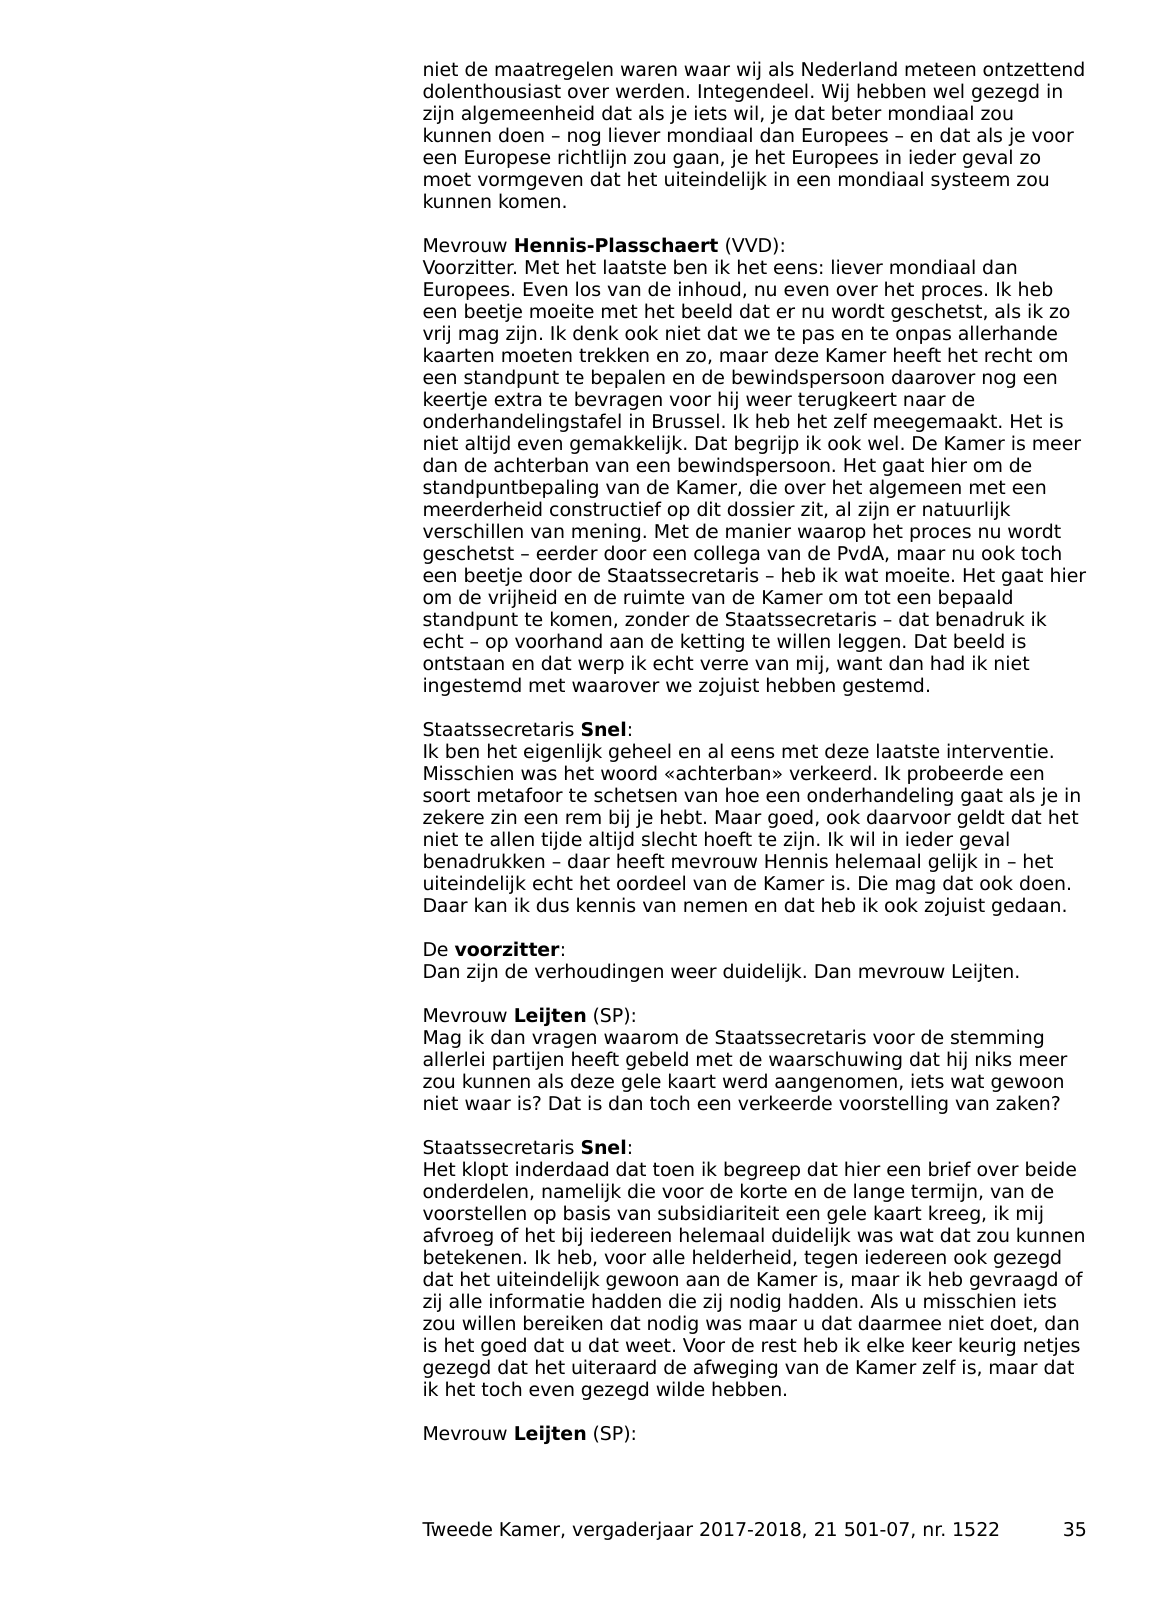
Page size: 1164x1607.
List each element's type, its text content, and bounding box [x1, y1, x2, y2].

text Mevrouw Leijten (SP): [422, 1423, 1087, 1445]
text niet de maatregelen waren waar wij als Nederland meteen ontzettend dolenthousiast over werden. Integendeel. Wij hebben wel gezegd in zijn algemeenheid dat als je iets wil, je dat beter mondiaal zou kunnen doen – nog liever mondiaal dan Europees – en dat als je voor een Europese richtlijn zou gaan, je het Europees in ieder geval zo moet vormgeven dat het uiteindelijk in een mondiaal systeem zou kunnen komen. [422, 59, 1087, 213]
text Mevrouw Leijten (SP): [422, 1005, 1087, 1027]
text Dan zijn de verhoudingen weer duidelijk. Dan mevrouw Leijten. [422, 961, 1087, 983]
text Mag ik dan vragen waarom de Staatssecretaris voor de stemming allerlei partijen heeft gebeld met de waarschuwing dat hij niks meer zou kunnen als deze gele kaart werd aangenomen, iets wat gewoon niet waar is? Dat is dan toch een verkeerde voorstelling van zaken? [422, 1027, 1087, 1115]
text Staatssecretaris Snel: [422, 1137, 1087, 1159]
text Het klopt inderdaad dat toen ik begreep dat hier een brief over beide onderdelen, namelijk die voor de korte en de lange termijn, van de voorstellen op basis van subsidiariteit een gele kaart kreeg, ik mij afvroeg of het bij iedereen helemaal duidelijk was wat dat zou kunnen betekenen. Ik heb, voor alle helderheid, tegen iedereen ook gezegd dat het uiteindelijk gewoon aan de Kamer is, maar ik heb gevraagd of zij alle informatie hadden die zij nodig hadden. Als u misschien iets zou willen bereiken dat nodig was maar u dat daarmee niet doet, dan is het goed dat u dat weet. Voor de rest heb ik elke keer keurig netjes gezegd dat het uiteraard de afweging van de Kamer zelf is, maar dat ik het toch even gezegd wilde hebben. [422, 1159, 1087, 1401]
text De voorzitter: [422, 939, 1087, 961]
text Voorzitter. Met het laatste ben ik het eens: liever mondiaal dan Europees. Even los van de inhoud, nu even over het proces. Ik heb een beetje moeite met het beeld dat er nu wordt geschetst, als ik zo vrij mag zijn. Ik denk ook niet dat we te pas en te onpas allerhande kaarten moeten trekken en zo, maar deze Kamer heeft het recht om een standpunt te bepalen en de bewindspersoon daarover nog een keertje extra te bevragen voor hij weer terugkeert naar de onderhandelingstafel in Brussel. Ik heb het zelf meegemaakt. Het is niet altijd even gemakkelijk. Dat begrijp ik ook wel. De Kamer is meer dan de achterban van een bewindspersoon. Het gaat hier om de standpuntbepaling van de Kamer, die over het algemeen met een meerderheid constructief op dit dossier zit, al zijn er natuurlijk verschillen van mening. Met de manier waarop het proces nu wordt geschetst – eerder door een collega van de PvdA, maar nu ook toch een beetje door de Staatssecretaris – heb ik wat moeite. Het gaat hier om de vrijheid en de ruimte van de Kamer om tot een bepaald standpunt te komen, zonder de Staatssecretaris – dat benadruk ik echt – op voorhand aan de ketting te willen leggen. Dat beeld is ontstaan en dat werp ik echt verre van mij, want dan had ik niet ingestemd met waarover we zojuist hebben gestemd. [422, 257, 1087, 697]
text Staatssecretaris Snel: [422, 719, 1087, 741]
text Mevrouw Hennis-Plasschaert (VVD): [422, 235, 1087, 257]
text Ik ben het eigenlijk geheel en al eens met deze laatste interventie. Misschien was het woord «achterban» verkeerd. Ik probeerde een soort metafoor te schetsen van hoe een onderhandeling gaat als je in zekere zin een rem bij je hebt. Maar goed, ook daarvoor geldt dat het niet te allen tijde altijd slecht hoeft te zijn. Ik wil in ieder geval benadrukken – daar heeft mevrouw Hennis helemaal gelijk in – het uiteindelijk echt het oordeel van de Kamer is. Die mag dat ook doen. Daar kan ik dus kennis van nemen en dat heb ik ook zojuist gedaan. [422, 741, 1087, 917]
